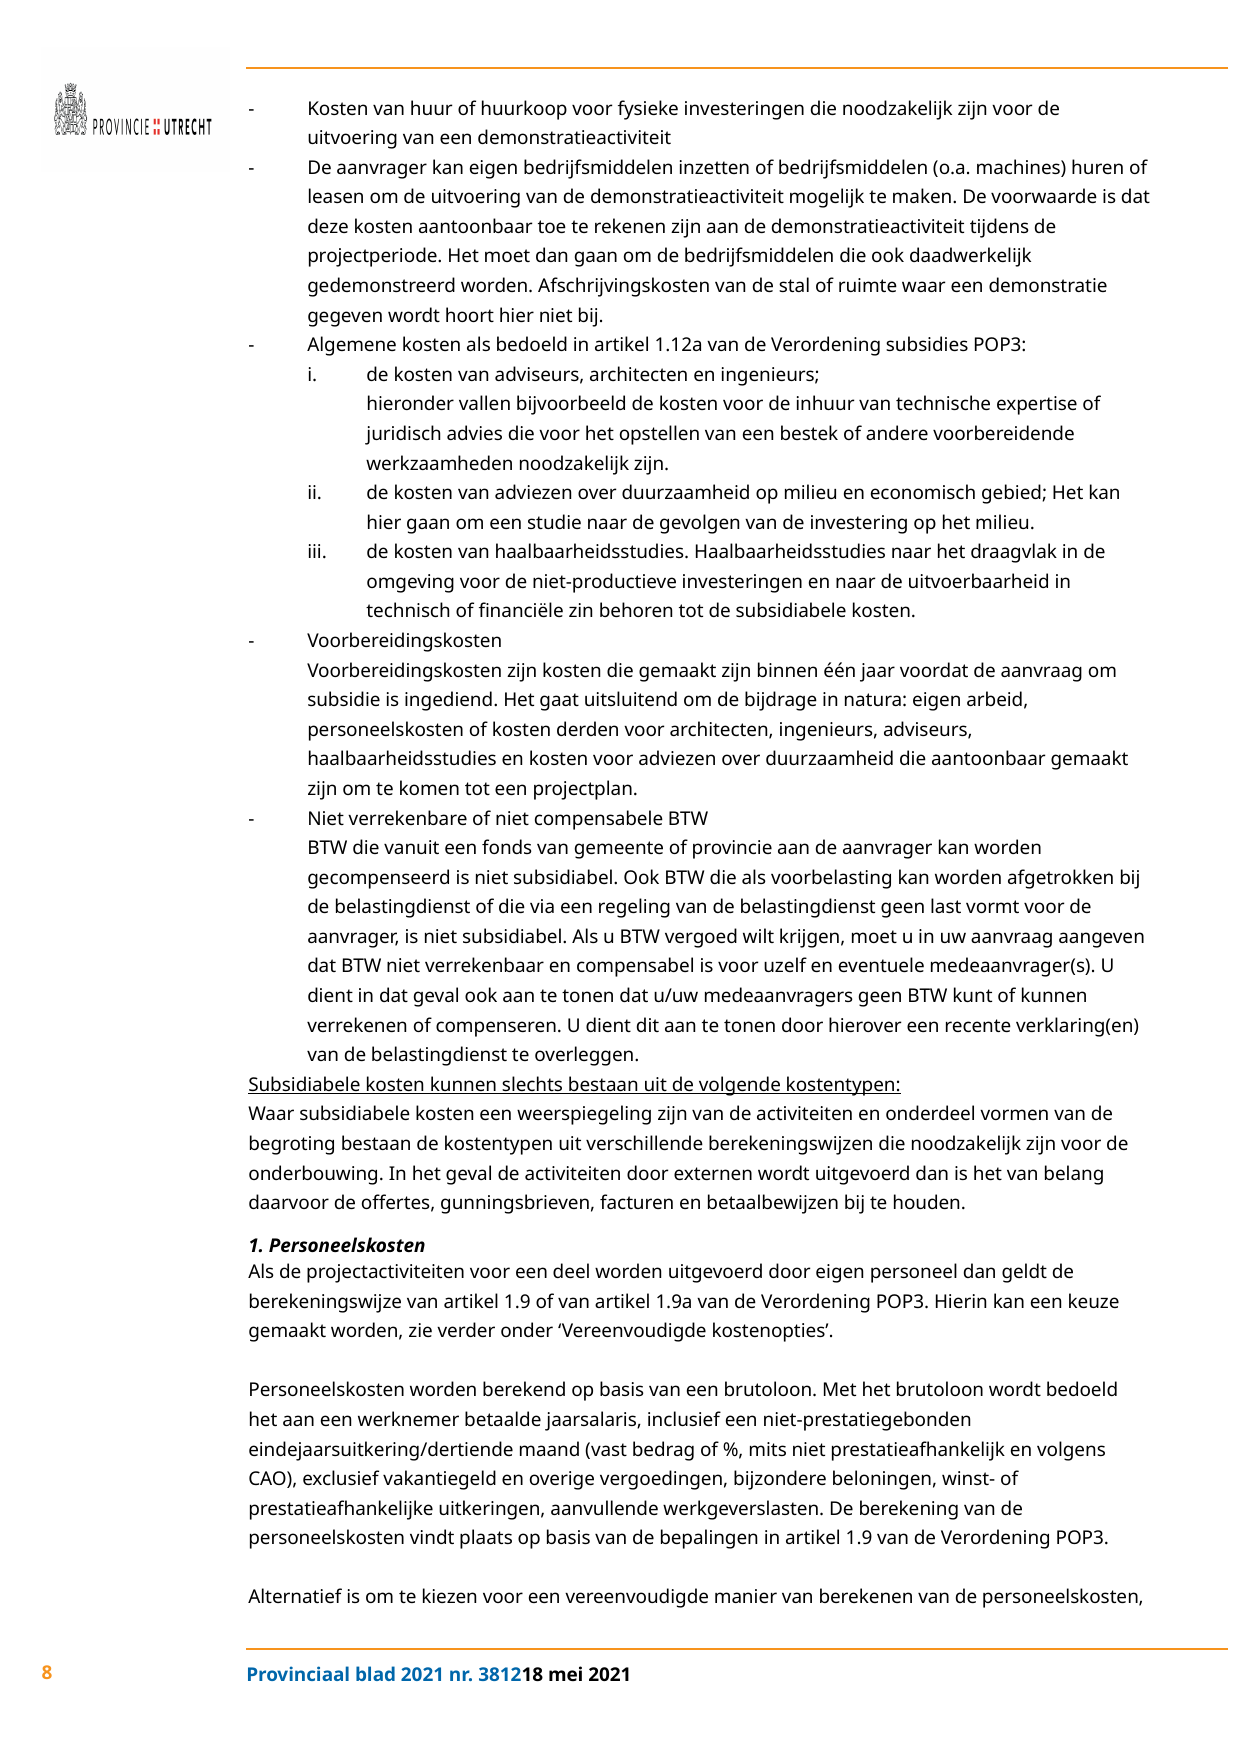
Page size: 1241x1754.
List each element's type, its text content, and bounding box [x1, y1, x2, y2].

list de kosten van adviezen over duurzaamheid op milieu en economisch gebied; Het kan hier gaan om een studie naar de gevolgen van de investering op het milieu. [307, 479, 1152, 535]
text Waar subsidiabele kosten een weerspiegeling zijn van de activiteiten en onderdeel vormen van de begroting bestaan de kostentypen uit verschillende berekeningswijzen die noodzakelijk zijn voor de onderbouwing. In het geval de activiteiten door externen wordt uitgevoerd dan is het van belang daarvoor de offertes, gunningsbrieven, facturen en betaalbewijzen bij te houden. [248, 1101, 1152, 1215]
list De aanvrager kan eigen bedrijfsmiddelen inzetten of bedrijfsmiddelen (o.a. machines) huren of leasen om de uitvoering van de demonstratieactiviteit mogelijk te maken. De voorwaarde is dat deze kosten aantoonbaar toe te rekenen zijn aan de demonstratieactiviteit tijdens de projectperiode. Het moet dan gaan om de bedrijfsmiddelen die ook daadwerkelijk gedemonstreerd worden. Afschrijvingskosten van de stal of ruimte waar een demonstratie gegeven wordt hoort hier niet bij. [248, 154, 1152, 328]
list de kosten van adviseurs, architecten en ingenieurs; [307, 361, 1152, 387]
list Voorbereidingskosten [248, 627, 1152, 653]
text Personeelskosten worden berekend op basis van een brutoloon. Met het brutoloon wordt bedoeld het aan een werknemer betaalde jaarsalaris, inclusief een niet-prestatiegebonden eindejaarsuitkering/dertiende maand (vast bedrag of %, mits niet prestatieafhankelijk en volgens CAO), exclusief vakantiegeld en overige vergoedingen, bijzondere beloningen, winst- of prestatieafhankelijke uitkeringen, aanvullende werkgeverslasten. De berekening van de personeelskosten vindt plaats op basis van de bepalingen in artikel 1.9 van de Verordening POP3. [248, 1377, 1152, 1550]
list BTW die vanuit een fonds van gemeente of provincie aan de aanvrager kan worden gecompenseerd is niet subsidiabel. Ook BTW die als voorbelasting kan worden afgetrokken bij de belastingdienst of die via een regeling van de belastingdienst geen last vormt voor de aanvrager, is niet subsidiabel. Als u BTW vergoed wilt krijgen, moet u in uw aanvraag aangeven dat BTW niet verrekenbaar en compensabel is voor uzelf en eventuele medeaanvrager(s). U dient in dat geval ook aan te tonen dat u/uw medeaanvragers geen BTW kunt of kunnen verrekenen of compenseren. U dient dit aan te tonen door hierover een recente verklaring(en) van de belastingdienst te overleggen. [248, 834, 1152, 1067]
text 1. Personeelskosten [248, 1232, 1152, 1258]
text Als de projectactiviteiten voor een deel worden uitgevoerd door eigen personeel dan geldt de berekeningswijze van artikel 1.9 of van artikel 1.9a van de Verordening POP3. Hierin kan een keuze gemaakt worden, zie verder onder ‘Vereenvoudigde kostenopties’. [248, 1258, 1152, 1343]
list de kosten van haalbaarheidsstudies. Haalbaarheidsstudies naar het draagvlak in de omgeving voor de niet-productieve investeringen en naar de uitvoerbaarheid in technisch of financiële zin behoren tot de subsidiabele kosten. [307, 538, 1152, 623]
list Voorbereidingskosten zijn kosten die gemaakt zijn binnen één jaar voordat de aanvraag om subsidie is ingediend. Het gaat uitsluitend om de bijdrage in natura: eigen arbeid, personeelskosten of kosten derden voor architecten, ingenieurs, adviseurs, haalbaarheidsstudies en kosten voor adviezen over duurzaamheid die aantoonbaar gemaakt zijn om te komen tot een projectplan. [248, 657, 1152, 801]
list Kosten van huur of huurkoop voor fysieke investeringen die noodzakelijk zijn voor de uitvoering van een demonstratieactiviteit [248, 95, 1152, 150]
text Subsidiabele kosten kunnen slechts bestaan uit de volgende kostentypen: [248, 1071, 1152, 1097]
list hieronder vallen bijvoorbeeld de kosten voor de inhuur van technische expertise of juridisch advies die voor het opstellen van een bestek of andere voorbereidende werkzaamheden noodzakelijk zijn. [307, 391, 1152, 476]
list Niet verrekenbare of niet compensabele BTW [248, 805, 1152, 831]
text Alternatief is om te kiezen voor een vereenvoudigde manier van berekenen van de personeelskosten, [248, 1584, 1152, 1609]
picture [41, 47, 231, 172]
list Algemene kosten als bedoeld in artikel 1.12a van de Verordening subsidies POP3: [248, 331, 1152, 357]
